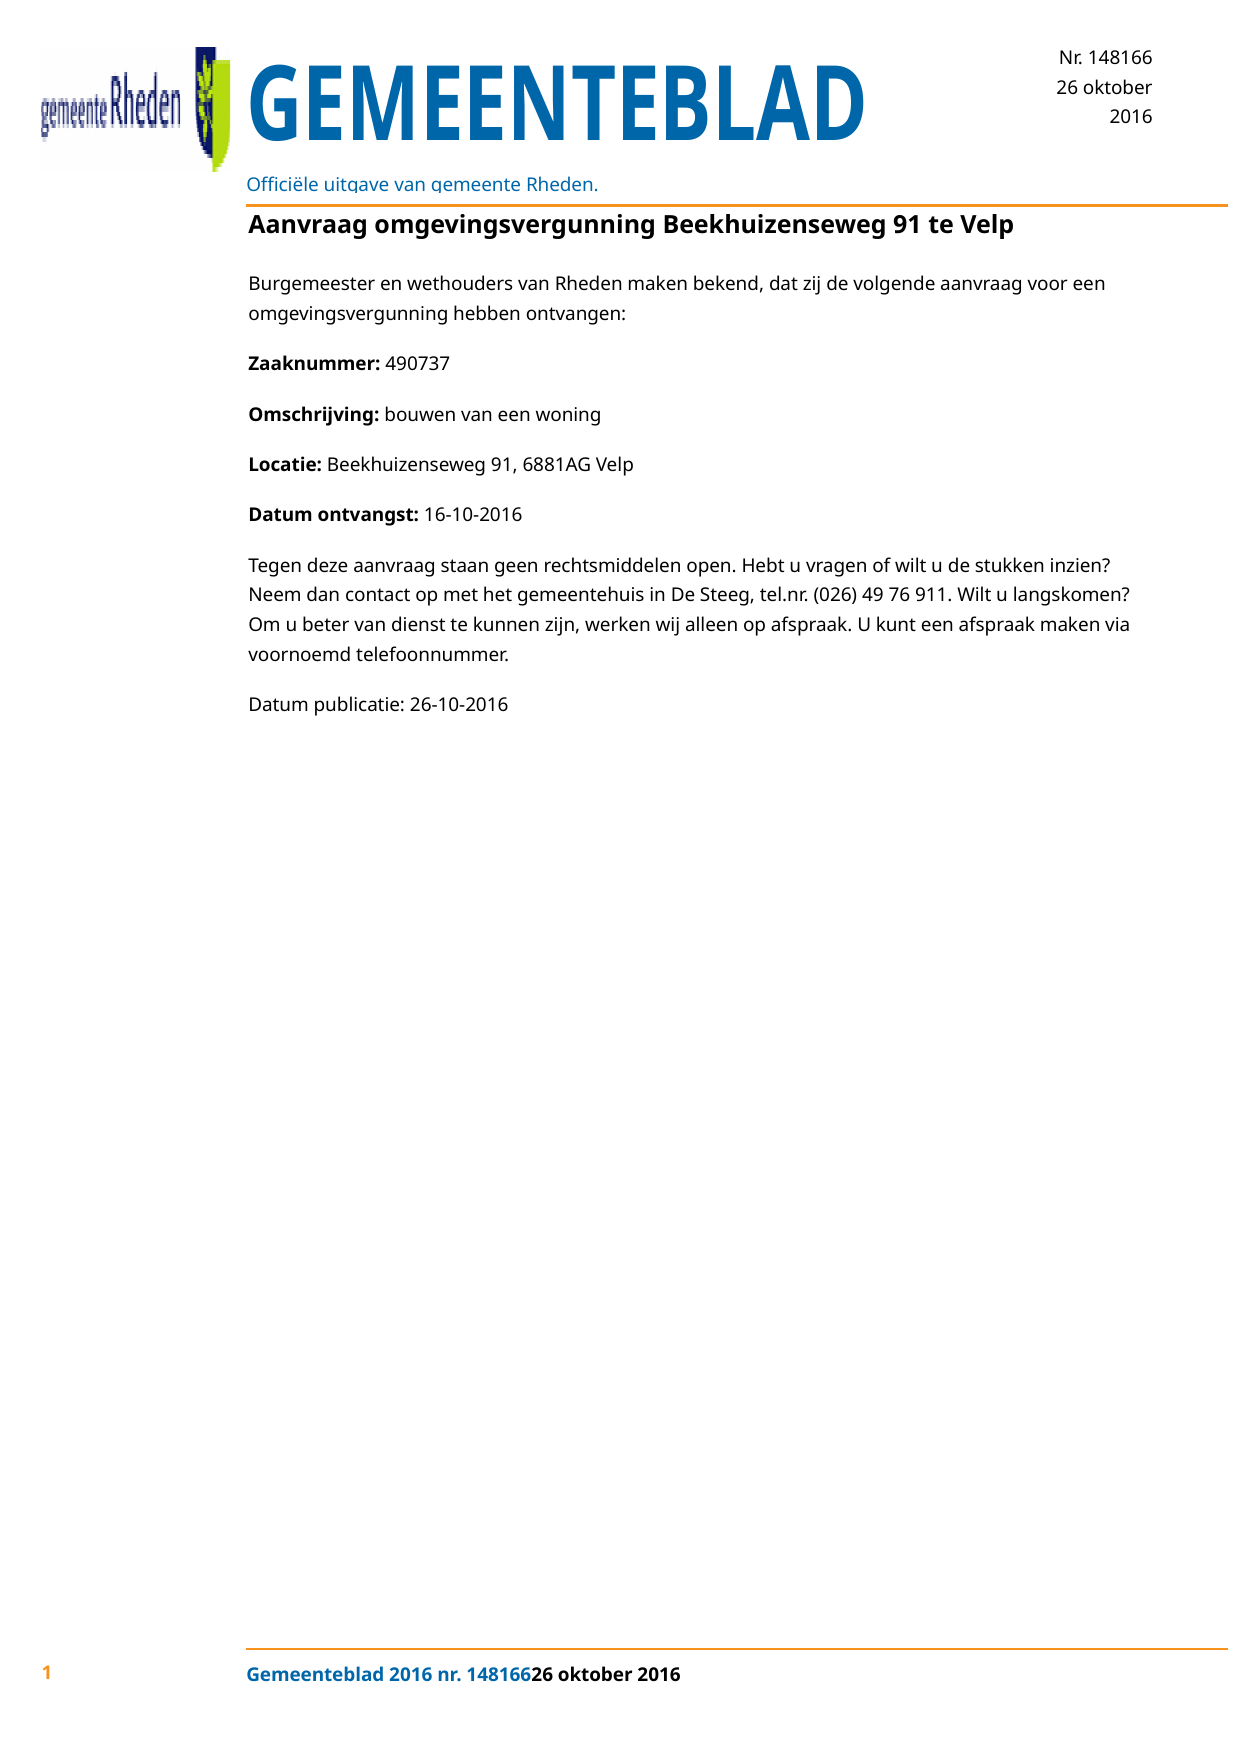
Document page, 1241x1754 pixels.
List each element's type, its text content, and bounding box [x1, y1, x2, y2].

text Omschrijving: bouwen van een woning [248, 401, 1152, 426]
text Aanvraag omgevingsvergunning Beekhuizenseweg 91 te Velp [248, 207, 1152, 241]
picture [41, 47, 231, 172]
text Zaaknummer: 490737 [248, 350, 1152, 376]
text Locatie: Beekhuizenseweg 91, 6881AG Velp [248, 451, 1152, 477]
text Burgemeester en wethouders van Rheden maken bekend, dat zij de volgende aanvraag voor een omgevingsvergunning hebben ontvangen: [248, 270, 1152, 326]
text Datum ontvangst: 16-10-2016 [248, 502, 1152, 527]
text Datum publicatie: 26-10-2016 [248, 691, 1152, 717]
text Tegen deze aanvraag staan geen rechtsmiddelen open. Hebt u vragen of wilt u de stukken inzien? Neem dan contact op met het gemeentehuis in De Steeg, tel.nr. (026) 49 76 911. Wilt u langskomen? Om u beter van dienst te kunnen zijn, werken wij alleen op afspraak. U kunt een afspraak maken via voornoemd telefoonnummer. [248, 552, 1152, 666]
